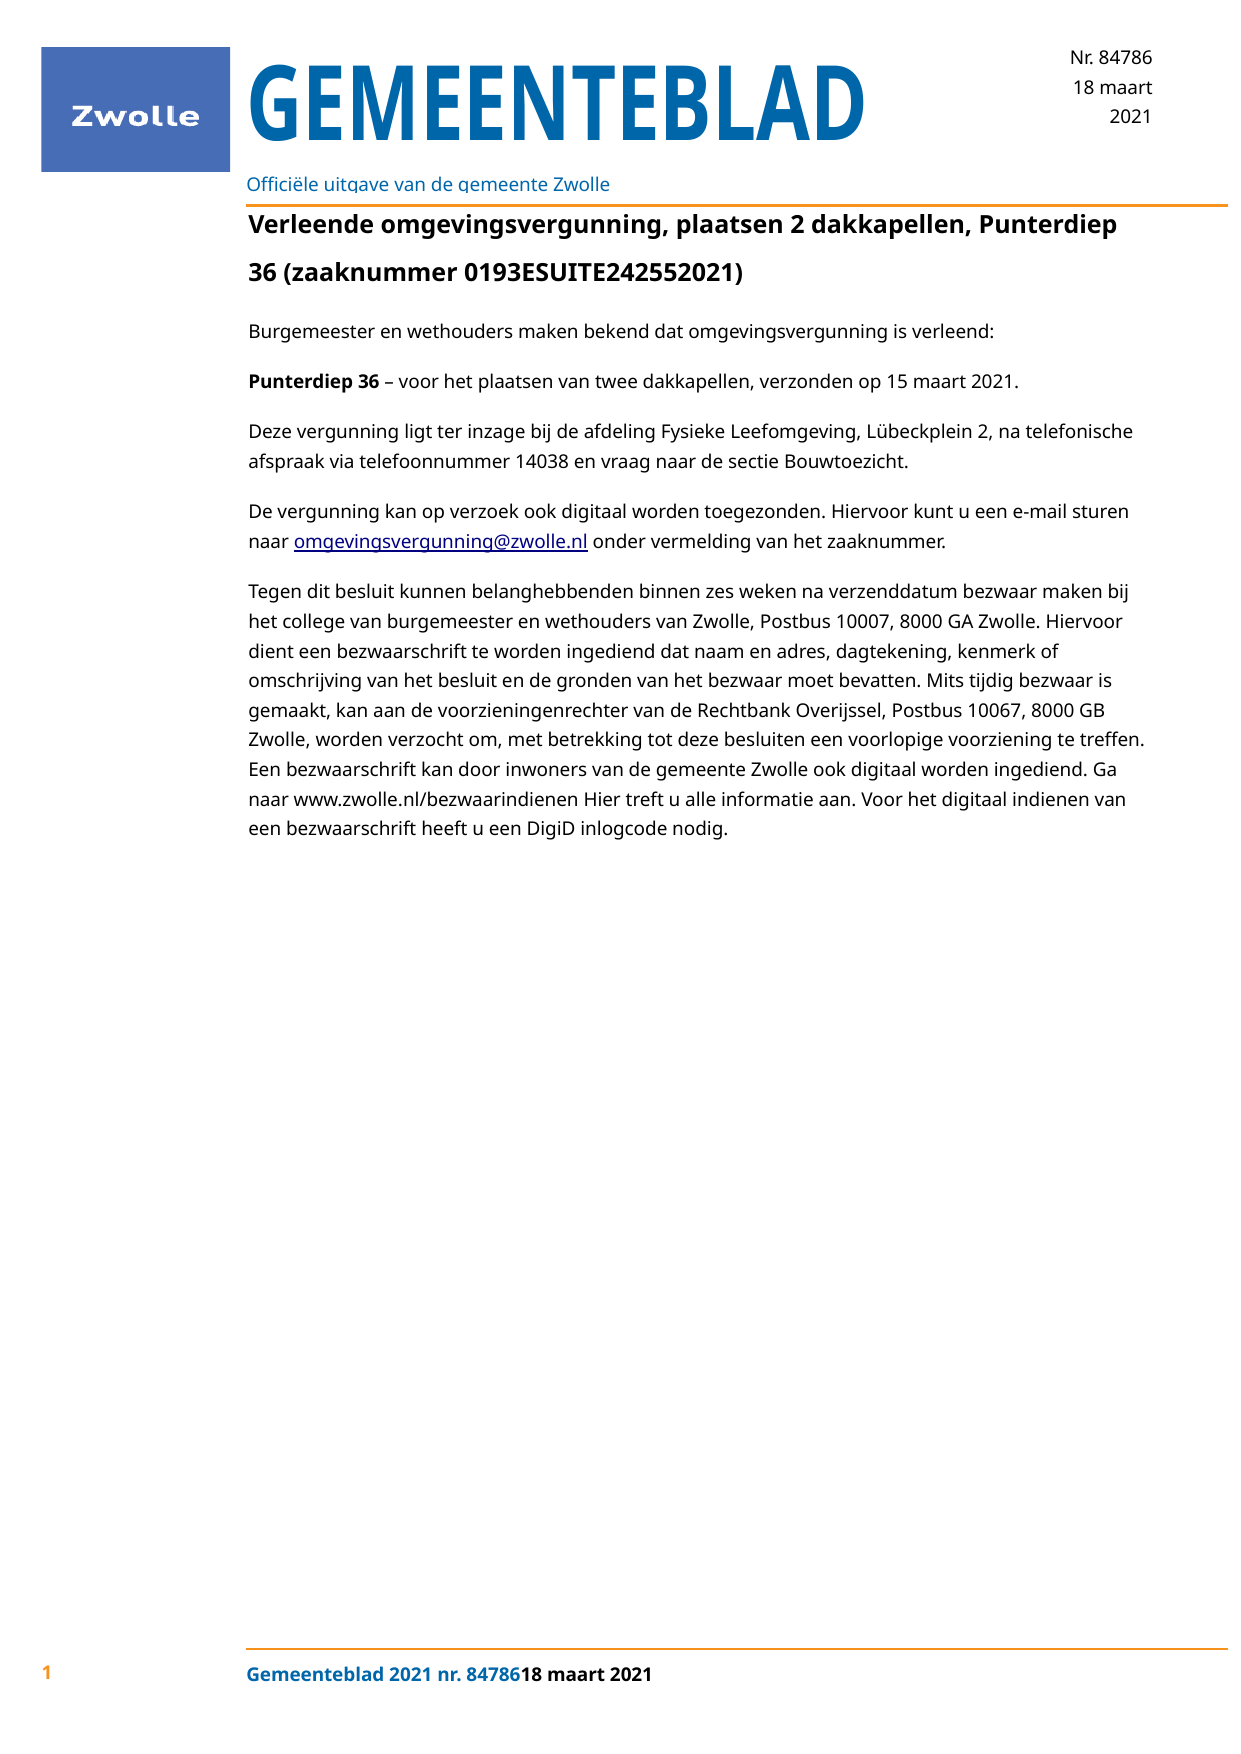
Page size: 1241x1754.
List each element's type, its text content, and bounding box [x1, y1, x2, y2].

picture [41, 47, 231, 172]
text Punterdiep 36 – voor het plaatsen van twee dakkapellen, verzonden op 15 maart 2021. [248, 368, 1152, 394]
text Burgemeester en wethouders maken bekend dat omgevingsvergunning is verleend: [248, 318, 1152, 344]
text Tegen dit besluit kunnen belanghebbenden binnen zes weken na verzenddatum bezwaar maken bij het college van burgemeester en wethouders van Zwolle, Postbus 10007, 8000 GA Zwolle. Hiervoor dient een bezwaarschrift te worden ingediend dat naam en adres, dagtekening, kenmerk of omschrijving van het besluit en de gronden van het bezwaar moet bevatten. Mits tijdig bezwaar is gemaakt, kan aan de voorzieningenrechter van de Rechtbank Overijssel, Postbus 10067, 8000 GB Zwolle, worden verzocht om, met betrekking tot deze besluiten een voorlopige voorziening te treffen. Een bezwaarschrift kan door inwoners van de gemeente Zwolle ook digitaal worden ingediend. Ga naar www.zwolle.nl/bezwaarindienen Hier treft u alle informatie aan. Voor het digitaal indienen van een bezwaarschrift heeft u een DigiD inlogcode nodig. [248, 579, 1152, 841]
text De vergunning kan op verzoek ook digitaal worden toegezonden. Hiervoor kunt u een e-mail sturen naar omgevingsvergunning@zwolle.nl onder vermelding van het zaaknummer. [248, 499, 1152, 554]
text Deze vergunning ligt ter inzage bij de afdeling Fysieke Leefomgeving, Lübeckplein 2, na telefonische afspraak via telefoonnummer 14038 en vraag naar de sectie Bouwtoezicht. [248, 419, 1152, 474]
text Verleende omgevingsvergunning, plaatsen 2 dakkapellen, Punterdiep 36 (zaaknummer 0193ESUITE242552021) [248, 207, 1152, 288]
